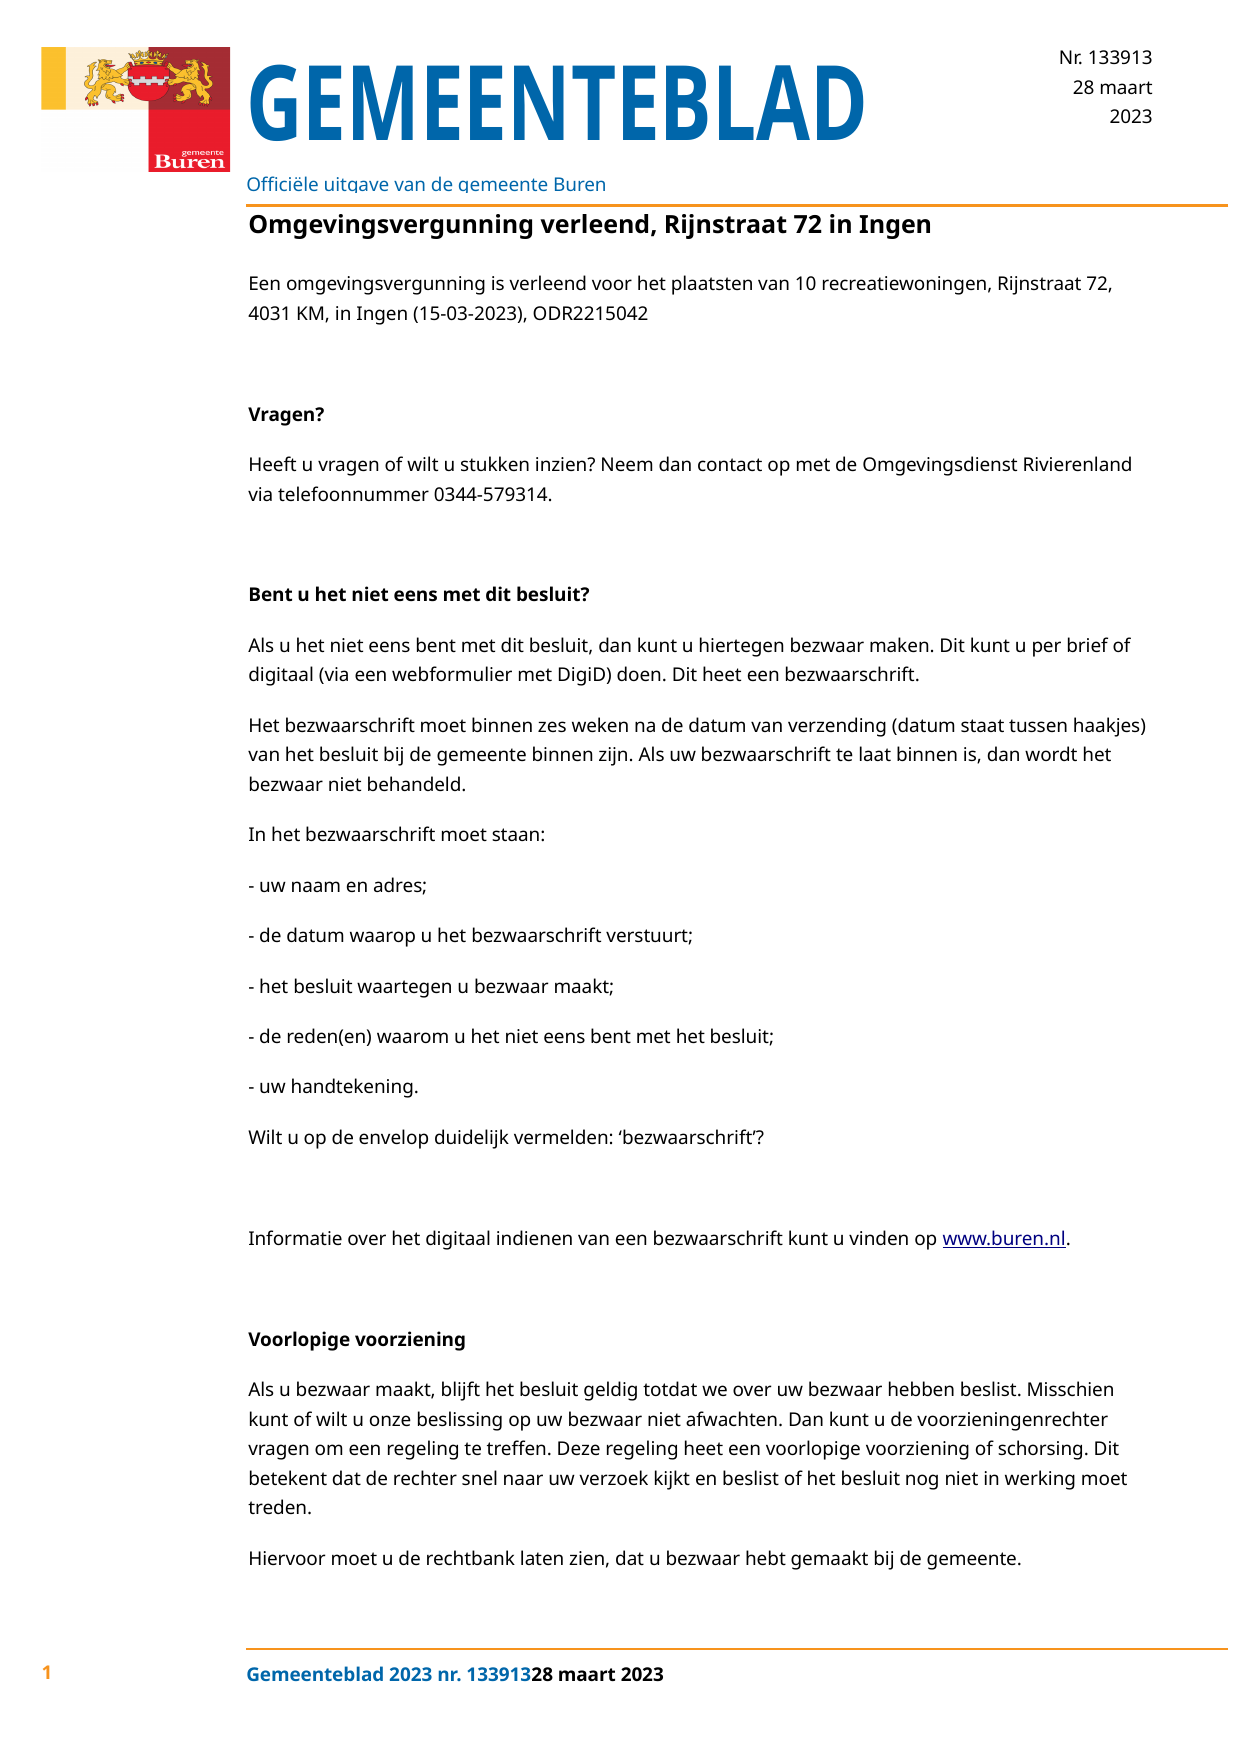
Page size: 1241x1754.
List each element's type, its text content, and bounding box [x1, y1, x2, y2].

text Heeft u vragen of wilt u stukken inzien? Neem dan contact op met de Omgevingsdienst Rivierenland via telefoonnummer 0344-579314. [248, 451, 1152, 506]
text - uw handtekening. [248, 1074, 1152, 1099]
text - de reden(en) waarom u het niet eens bent met het besluit; [248, 1023, 1152, 1049]
text Bent u het niet eens met dit besluit? [248, 582, 1152, 607]
text Hiervoor moet u de rechtbank laten zien, dat u bezwaar hebt gemaakt bij de gemeente. [248, 1545, 1152, 1571]
text Omgevingsvergunning verleend, Rijnstraat 72 in Ingen [248, 207, 1152, 241]
text Het bezwaarschrift moet binnen zes weken na de datum van verzending (datum staat tussen haakjes) van het besluit bij de gemeente binnen zijn. Als uw bezwaarschrift te laat binnen is, dan wordt het bezwaar niet behandeld. [248, 712, 1152, 797]
text - de datum waarop u het bezwaarschrift verstuurt; [248, 922, 1152, 948]
text Een omgevingsvergunning is verleend voor het plaatsten van 10 recreatiewoningen, Rijnstraat 72, 4031 KM, in Ingen (15-03-2023), ODR2215042 [248, 270, 1152, 326]
picture [41, 47, 231, 172]
text In het bezwaarschrift moet staan: [248, 822, 1152, 847]
text Wilt u op de envelop duidelijk vermelden: ‘bezwaarschrift’? [248, 1124, 1152, 1150]
text Voorlopige voorziening [248, 1326, 1152, 1351]
text Vragen? [248, 401, 1152, 426]
text Als u bezwaar maakt, blijft het besluit geldig totdat we over uw bezwaar hebben beslist. Misschien kunt of wilt u onze beslissing op uw bezwaar niet afwachten. Dan kunt u de voorzieningenrechter vragen om een regeling te treffen. Deze regeling heet een voorlopige voorziening of schorsing. Dit betekent dat de rechter snel naar uw verzoek kijkt en beslist of het besluit nog niet in werking moet treden. [248, 1376, 1152, 1520]
text Informatie over het digitaal indienen van een bezwaarschrift kunt u vinden op www.buren.nl. [248, 1225, 1152, 1251]
text Als u het niet eens bent met dit besluit, dan kunt u hiertegen bezwaar maken. Dit kunt u per brief of digitaal (via een webformulier met DigiD) doen. Dit heet een bezwaarschrift. [248, 632, 1152, 687]
text - uw naam en adres; [248, 872, 1152, 898]
text - het besluit waartegen u bezwaar maakt; [248, 973, 1152, 998]
